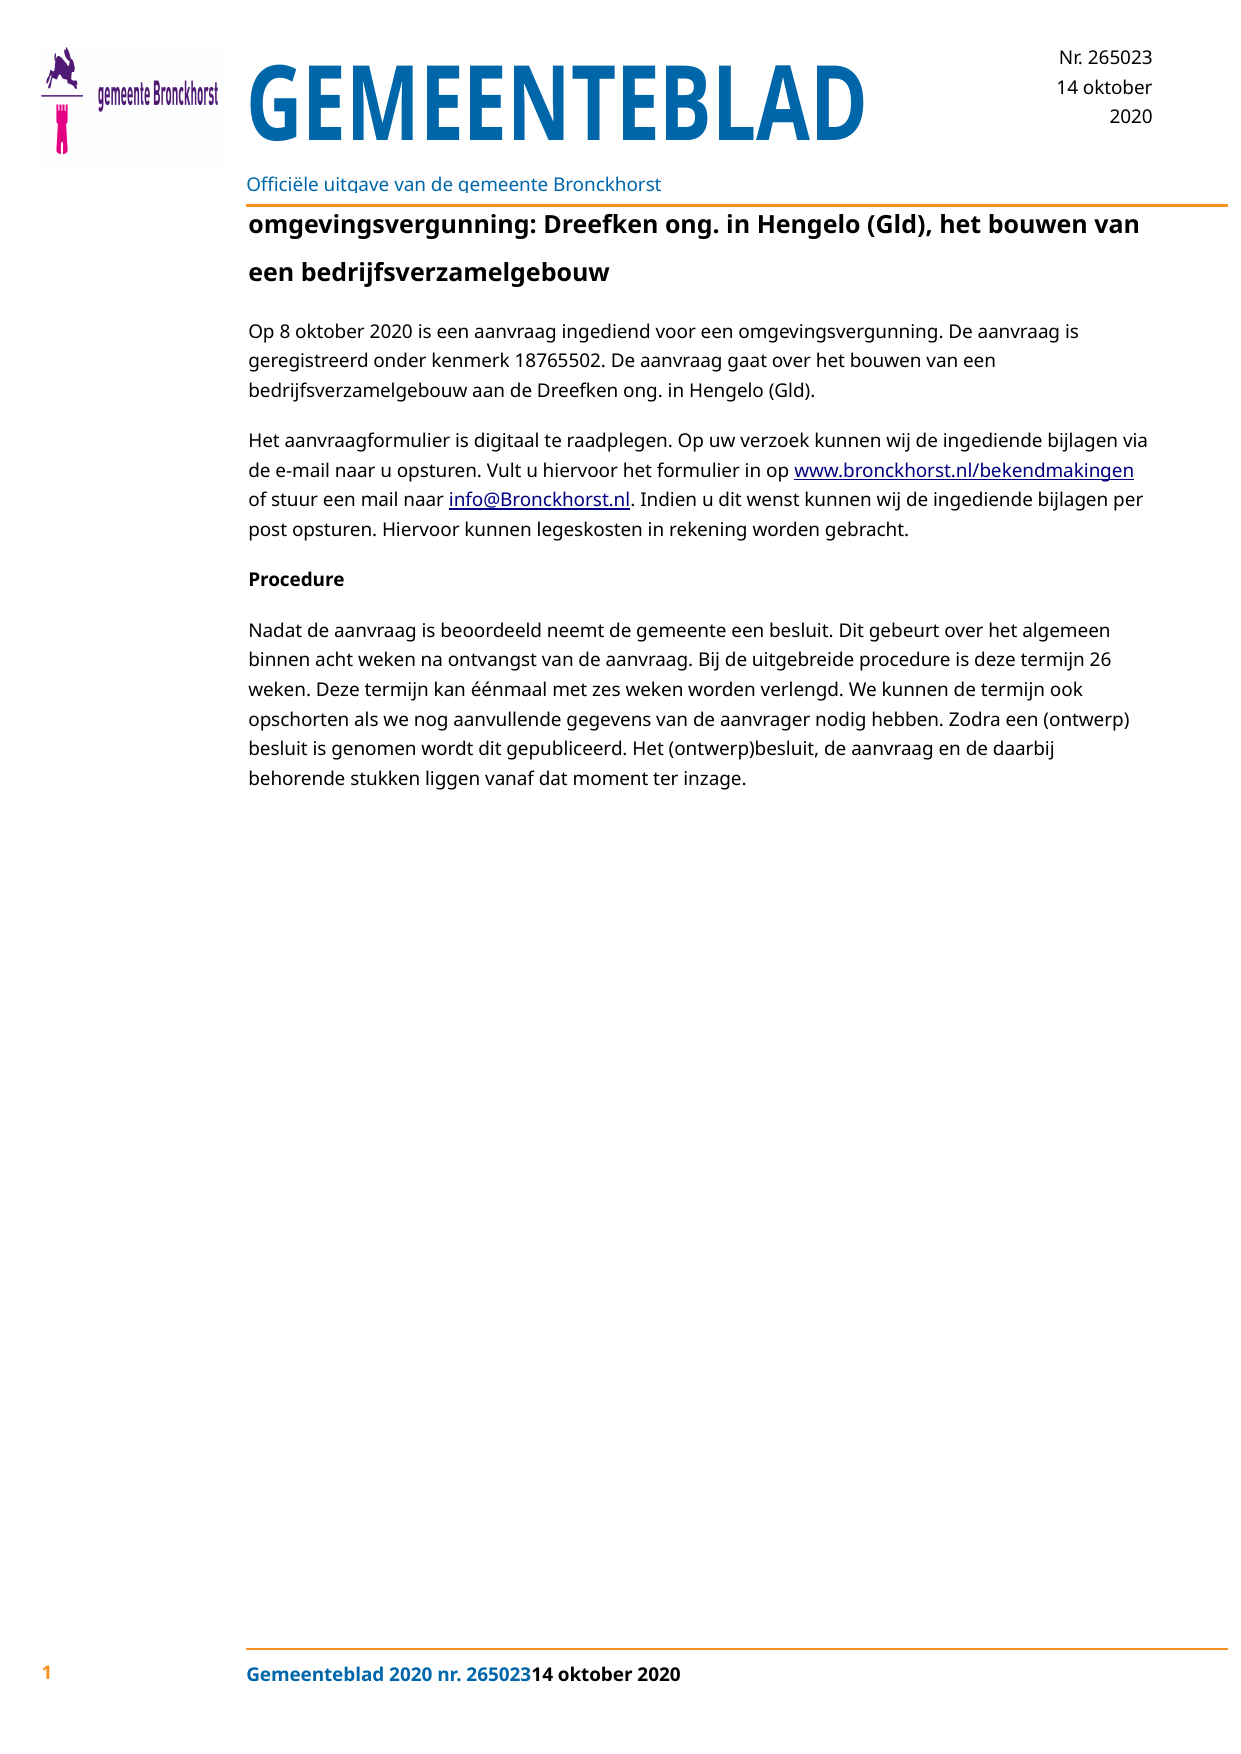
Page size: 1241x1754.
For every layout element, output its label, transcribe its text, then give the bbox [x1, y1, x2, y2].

text Nadat de aanvraag is beoordeeld neemt de gemeente een besluit. Dit gebeurt over het algemeen binnen acht weken na ontvangst van de aanvraag. Bij de uitgebreide procedure is deze termijn 26 weken. Deze termijn kan éénmaal met zes weken worden verlengd. We kunnen de termijn ook opschorten als we nog aanvullende gegevens van de aanvrager nodig hebben. Zodra een (ontwerp) besluit is genomen wordt dit gepubliceerd. Het (ontwerp)besluit, de aanvraag en de daarbij behorende stukken liggen vanaf dat moment ter inzage. [248, 617, 1152, 791]
text Het aanvraagformulier is digitaal te raadplegen. Op uw verzoek kunnen wij de ingediende bijlagen via de e-mail naar u opsturen. Vult u hiervoor het formulier in op www.bronckhorst.nl/bekendmakingen of stuur een mail naar info@Bronckhorst.nl. Indien u dit wenst kunnen wij de ingediende bijlagen per post opsturen. Hiervoor kunnen legeskosten in rekening worden gebracht. [248, 427, 1152, 542]
text omgevingsvergunning: Dreefken ong. in Hengelo (Gld), het bouwen van een bedrijfsverzamelgebouw [248, 207, 1152, 288]
text Procedure [248, 567, 1152, 592]
text Op 8 oktober 2020 is een aanvraag ingediend voor een omgevingsvergunning. De aanvraag is geregistreerd onder kenmerk 18765502. De aanvraag gaat over het bouwen van een bedrijfsverzamelgebouw aan de Dreefken ong. in Hengelo (Gld). [248, 318, 1152, 403]
picture [41, 47, 231, 172]
